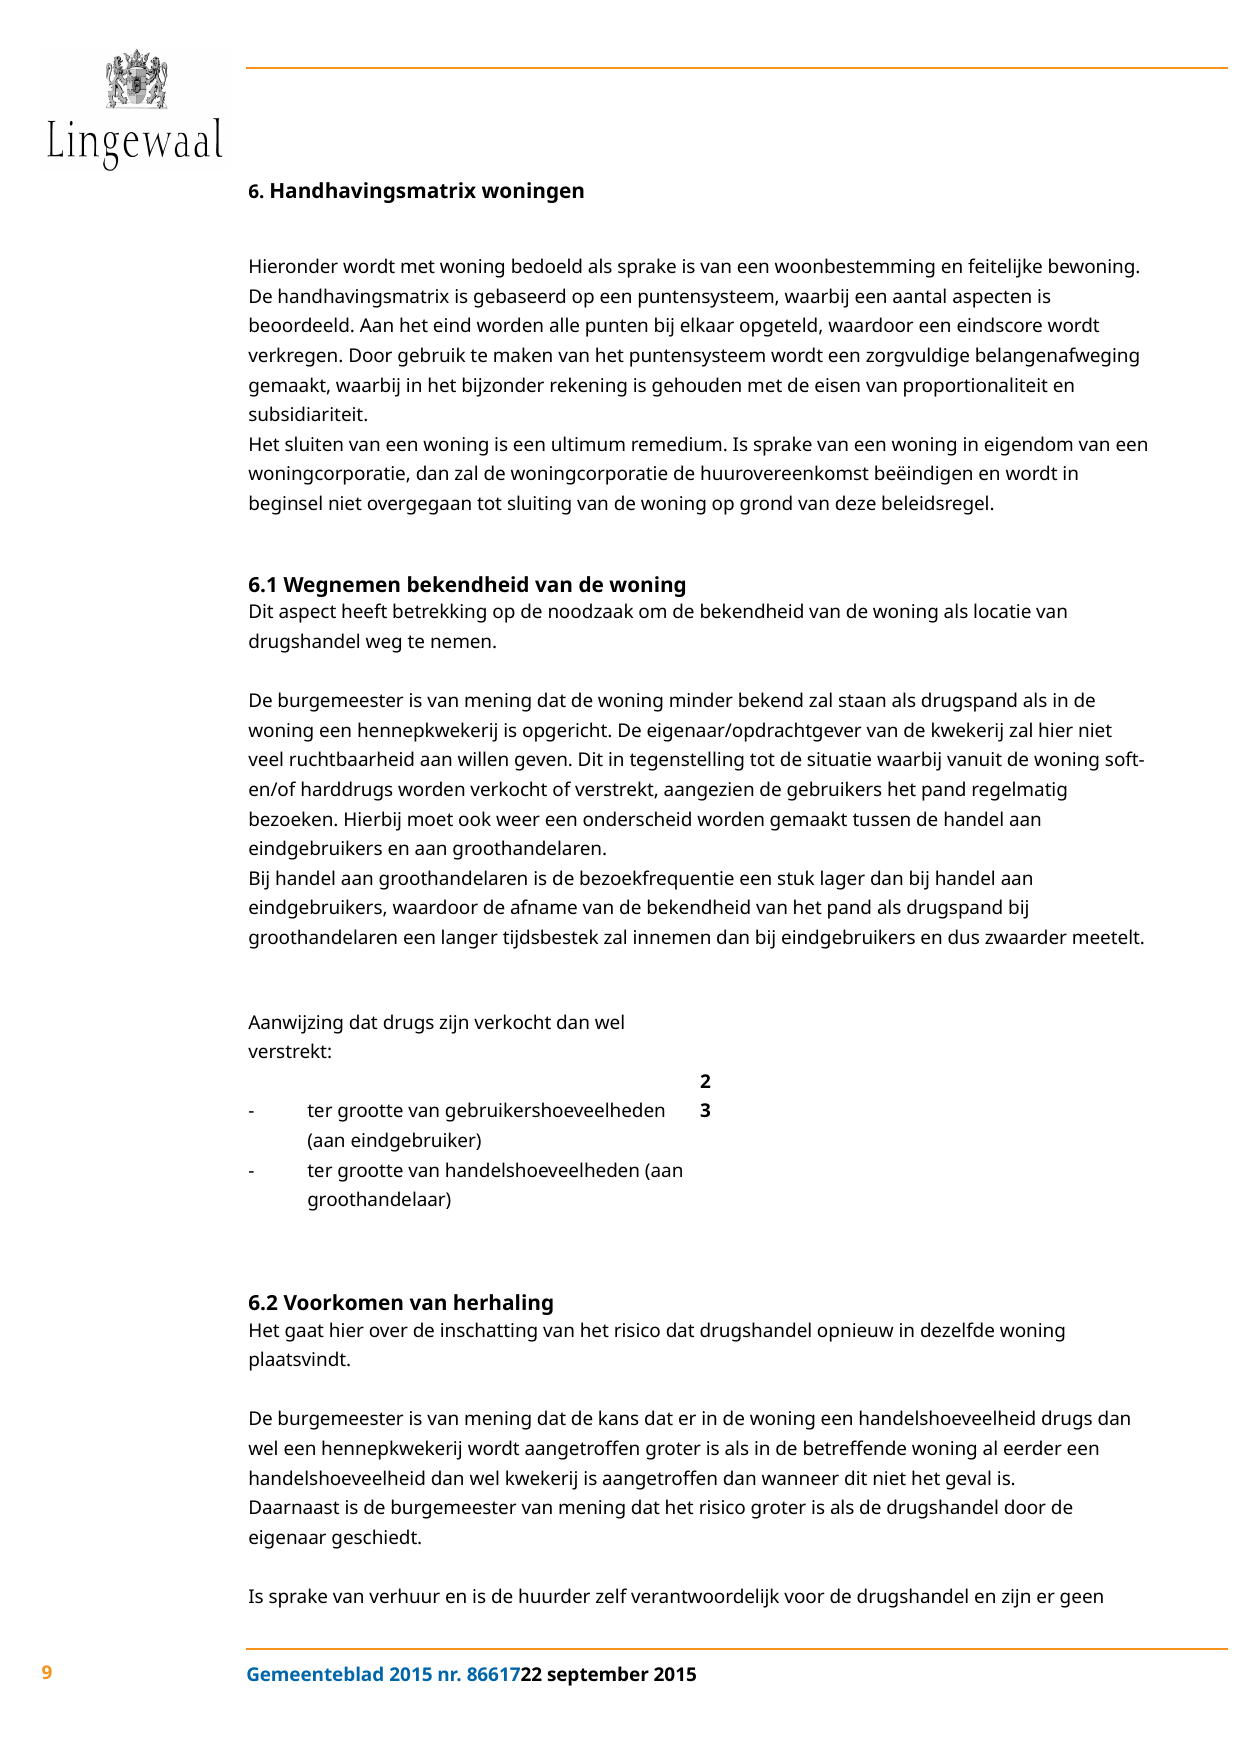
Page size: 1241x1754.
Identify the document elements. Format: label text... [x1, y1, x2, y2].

text De burgemeester is van mening dat de woning minder bekend zal staan als drugspand als in de woning een hennepkwekerij is opgericht. De eigenaar/opdrachtgever van de kwekerij zal hier niet veel ruchtbaarheid aan willen geven. Dit in tegenstelling tot de situatie waarbij vanuit de woning soft- en/of harddrugs worden verkocht of verstrekt, aangezien de gebruikers het pand regelmatig bezoeken. Hierbij moet ook weer een onderscheid worden gemaakt tussen de handel aan eindgebruikers en aan groothandelaren. [248, 687, 1152, 861]
text Hieronder wordt met woning bedoeld als sprake is van een woonbestemming en feitelijke bewoning. [248, 253, 1152, 279]
picture [41, 47, 231, 172]
text 6. Handhavingsmatrix woningen [248, 176, 1152, 204]
text Bij handel aan groothandelaren is de bezoekfrequentie een stuk lager dan bij handel aan eindgebruikers, waardoor de afname van de bekendheid van het pand als drugspand bij groothandelaren een langer tijdsbestek zal innemen dan bij eindgebruikers en dus zwaarder meetelt. [248, 865, 1152, 950]
text Het gaat hier over de inschatting van het risico dat drugshandel opnieuw in dezelfde woning plaatsvindt. [248, 1317, 1152, 1372]
text Het sluiten van een woning is een ultimum remedium. Is sprake van een woning in eigendom van een woningcorporatie, dan zal de woningcorporatie de huurovereenkomst beëindigen en wordt in beginsel niet overgegaan tot sluiting van de woning op grond van deze beleidsregel. [248, 431, 1152, 516]
text De burgemeester is van mening dat de kans dat er in de woning een handelshoeveelheid drugs dan wel een hennepkwekerij wordt aangetroffen groter is als in de betreffende woning al eerder een handelshoeveelheid dan wel kwekerij is aangetroffen dan wanneer dit niet het geval is. [248, 1406, 1152, 1490]
table_header Aanwijzing dat drugs zijn verkocht dan wel verstrekt: ter grootte van gebruikershoeveelheden (aan eindgebruiker) ter grootte van handelshoeveelheden (aan groothandelaar) [248, 1009, 700, 1212]
text 6.2 Voorkomen van herhaling [248, 1288, 1152, 1317]
table_header 2 3 [700, 1009, 1152, 1212]
text Daarnaast is de burgemeester van mening dat het risico groter is als de drugshandel door de eigenaar geschiedt. [248, 1494, 1152, 1549]
text 6.1 Wegnemen bekendheid van de woning [248, 570, 1152, 599]
text Dit aspect heeft betrekking op de noodzaak om de bekendheid van de woning als locatie van drugshandel weg te nemen. [248, 599, 1152, 654]
text De handhavingsmatrix is gebaseerd op een puntensysteem, waarbij een aantal aspecten is beoordeeld. Aan het eind worden alle punten bij elkaar opgeteld, waardoor een eindscore wordt verkregen. Door gebruik te maken van het puntensysteem wordt een zorgvuldige belangenafweging gemaakt, waarbij in het bijzonder rekening is gehouden met de eisen van proportionaliteit en subsidiariteit. [248, 283, 1152, 427]
text Is sprake van verhuur en is de huurder zelf verantwoordelijk voor de drugshandel en zijn er geen [248, 1583, 1152, 1609]
